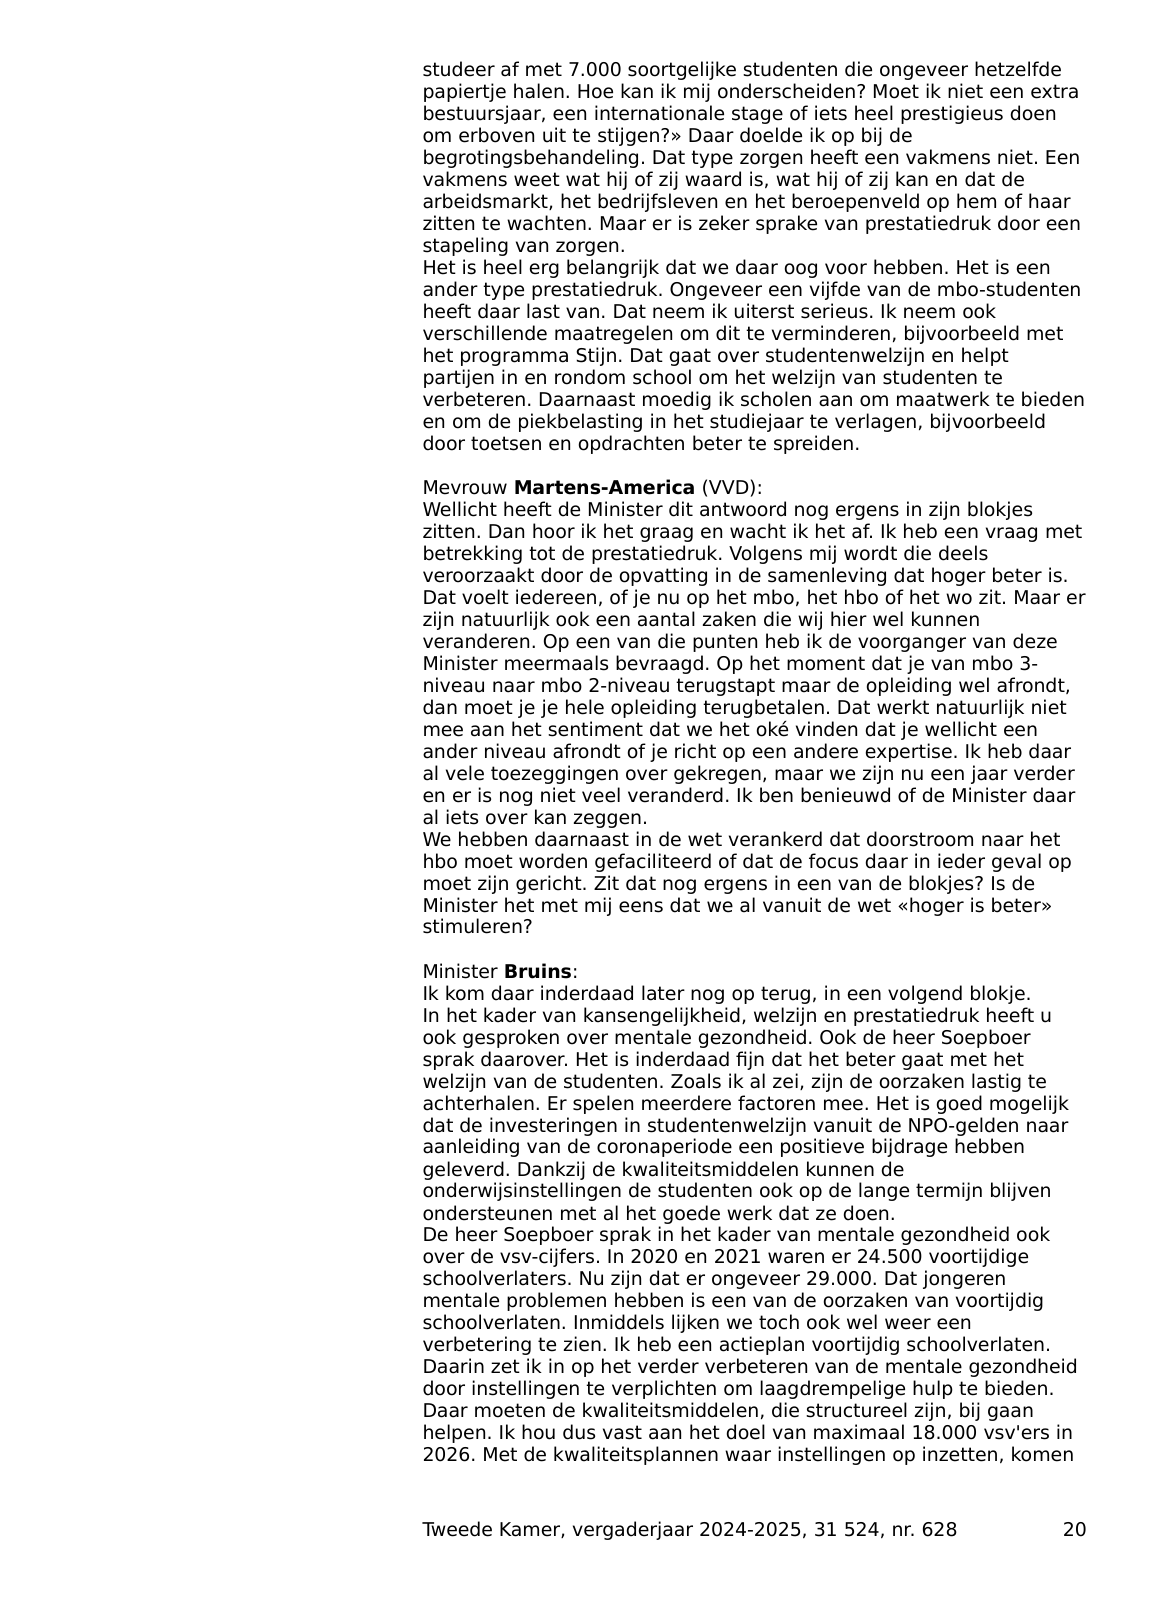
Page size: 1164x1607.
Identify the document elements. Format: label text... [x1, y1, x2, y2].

text Wellicht heeft de Minister dit antwoord nog ergens in zijn blokjes zitten. Dan hoor ik het graag en wacht ik het af. Ik heb een vraag met betrekking tot de prestatiedruk. Volgens mij wordt die deels veroorzaakt door de opvatting in de samenleving dat hoger beter is. Dat voelt iedereen, of je nu op het mbo, het hbo of het wo zit. Maar er zijn natuurlijk ook een aantal zaken die wij hier wel kunnen veranderen. Op een van die punten heb ik de voorganger van deze Minister meermaals bevraagd. Op het moment dat je van mbo 3-niveau naar mbo 2-niveau terugstapt maar de opleiding wel afrondt, dan moet je je hele opleiding terugbetalen. Dat werkt natuurlijk niet mee aan het sentiment dat we het oké vinden dat je wellicht een ander niveau afrondt of je richt op een andere expertise. Ik heb daar al vele toezeggingen over gekregen, maar we zijn nu een jaar verder en er is nog niet veel veranderd. Ik ben benieuwd of de Minister daar al iets over kan zeggen. [422, 499, 1087, 828]
text Minister Bruins: [422, 961, 1087, 983]
text Het is heel erg belangrijk dat we daar oog voor hebben. Het is een ander type prestatiedruk. Ongeveer een vijfde van de mbo-studenten heeft daar last van. Dat neem ik uiterst serieus. Ik neem ook verschillende maatregelen om dit te verminderen, bijvoorbeeld met het programma Stijn. Dat gaat over studentenwelzijn en helpt partijen in en rondom school om het welzijn van studenten te verbeteren. Daarnaast moedig ik scholen aan om maatwerk te bieden en om de piekbelasting in het studiejaar te verlagen, bijvoorbeeld door toetsen en opdrachten beter te spreiden. [422, 257, 1087, 455]
text Mevrouw Martens-America (VVD): [422, 477, 1087, 499]
text Ik kom daar inderdaad later nog op terug, in een volgend blokje. [422, 983, 1087, 1004]
text studeer af met 7.000 soortgelijke studenten die ongeveer hetzelfde papiertje halen. Hoe kan ik mij onderscheiden? Moet ik niet een extra bestuursjaar, een internationale stage of iets heel prestigieus doen om erboven uit te stijgen?» Daar doelde ik op bij de begrotingsbehandeling. Dat type zorgen heeft een vakmens niet. Een vakmens weet wat hij of zij waard is, wat hij of zij kan en dat de arbeidsmarkt, het bedrijfsleven en het beroepenveld op hem of haar zitten te wachten. Maar er is zeker sprake van prestatiedruk door een stapeling van zorgen. [422, 59, 1087, 257]
text We hebben daarnaast in de wet verankerd dat doorstroom naar het hbo moet worden gefaciliteerd of dat de focus daar in ieder geval op moet zijn gericht. Zit dat nog ergens in een van de blokjes? Is de Minister het met mij eens dat we al vanuit de wet «hoger is beter» stimuleren? [422, 828, 1087, 938]
text In het kader van kansengelijkheid, welzijn en prestatiedruk heeft u ook gesproken over mentale gezondheid. Ook de heer Soepboer sprak daarover. Het is inderdaad fijn dat het beter gaat met het welzijn van de studenten. Zoals ik al zei, zijn de oorzaken lastig te achterhalen. Er spelen meerdere factoren mee. Het is goed mogelijk dat de investeringen in studentenwelzijn vanuit de NPO-gelden naar aanleiding van de coronaperiode een positieve bijdrage hebben geleverd. Dankzij de kwaliteitsmiddelen kunnen de onderwijsinstellingen de studenten ook op de lange termijn blijven ondersteunen met al het goede werk dat ze doen. [422, 1004, 1087, 1224]
text De heer Soepboer sprak in het kader van mentale gezondheid ook over de vsv-cijfers. In 2020 en 2021 waren er 24.500 voortijdige schoolverlaters. Nu zijn dat er ongeveer 29.000. Dat jongeren mentale problemen hebben is een van de oorzaken van voortijdig schoolverlaten. Inmiddels lijken we toch ook wel weer een verbetering te zien. Ik heb een actieplan voortijdig schoolverlaten. Daarin zet ik in op het verder verbeteren van de mentale gezondheid door instellingen te verplichten om laagdrempelige hulp te bieden. Daar moeten de kwaliteitsmiddelen, die structureel zijn, bij gaan helpen. Ik hou dus vast aan het doel van maximaal 18.000 vsv'ers in 2026. Met de kwaliteitsplannen waar instellingen op inzetten, komen [422, 1224, 1087, 1466]
